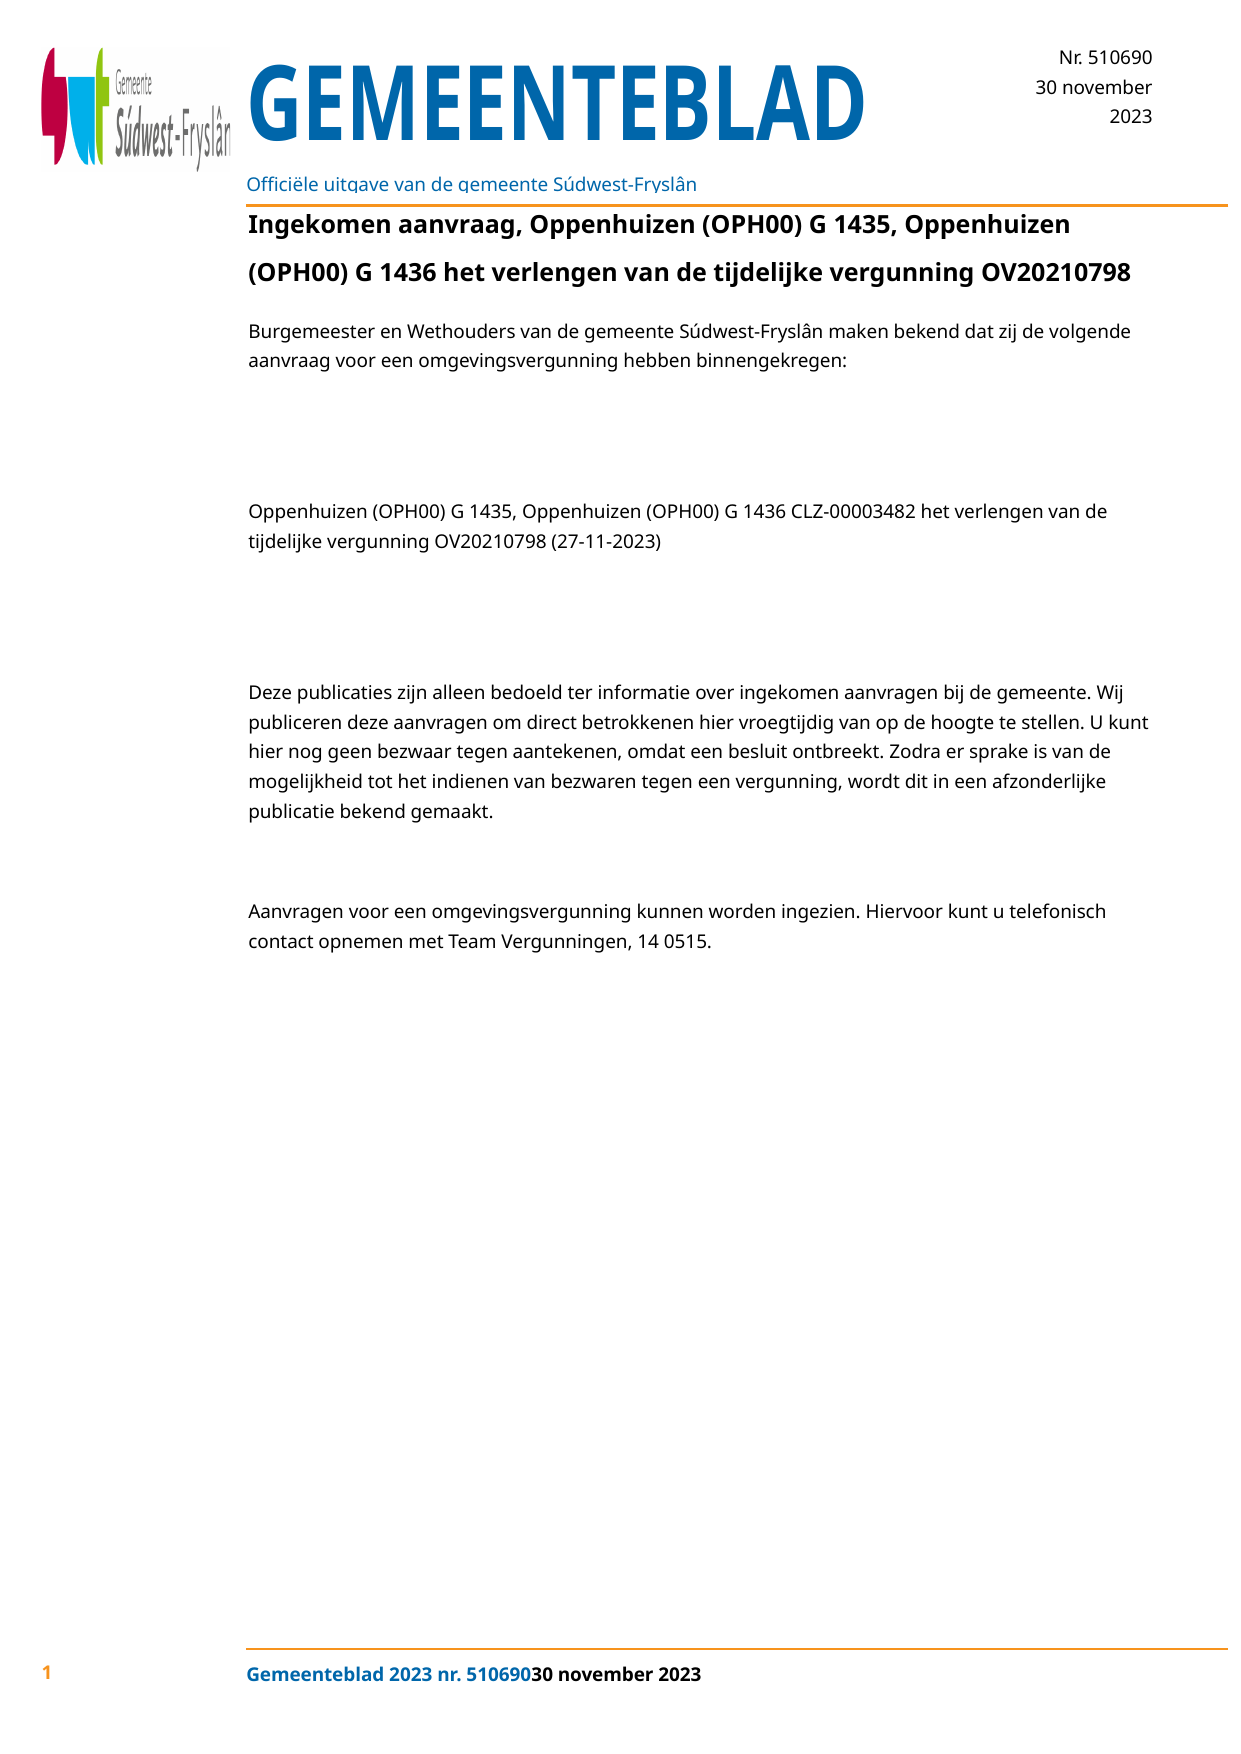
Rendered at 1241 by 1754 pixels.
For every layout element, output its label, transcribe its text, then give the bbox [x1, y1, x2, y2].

text Ingekomen aanvraag, Oppenhuizen (OPH00) G 1435, Oppenhuizen (OPH00) G 1436 het verlengen van de tijdelijke vergunning OV20210798 [248, 207, 1152, 288]
text Oppenhuizen (OPH00) G 1435, Oppenhuizen (OPH00) G 1436 CLZ-00003482 het verlengen van de tijdelijke vergunning OV20210798 (27-11-2023) [248, 499, 1152, 554]
text Burgemeester en Wethouders van de gemeente Súdwest-Fryslân maken bekend dat zij de volgende aanvraag voor een omgevingsvergunning hebben binnengekregen: [248, 318, 1152, 373]
text Aanvragen voor een omgevingsvergunning kunnen worden ingezien. Hiervoor kunt u telefonisch contact opnemen met Team Vergunningen, 14 0515. [248, 899, 1152, 954]
picture [41, 47, 231, 172]
text Deze publicaties zijn alleen bedoeld ter informatie over ingekomen aanvragen bij de gemeente. Wij publiceren deze aanvragen om direct betrokkenen hier vroegtijdig van op de hoogte te stellen. U kunt hier nog geen bezwaar tegen aantekenen, omdat een besluit ontbreekt. Zodra er sprake is van de mogelijkheid tot het indienen van bezwaren tegen een vergunning, wordt dit in een afzonderlijke publicatie bekend gemaakt. [248, 679, 1152, 824]
